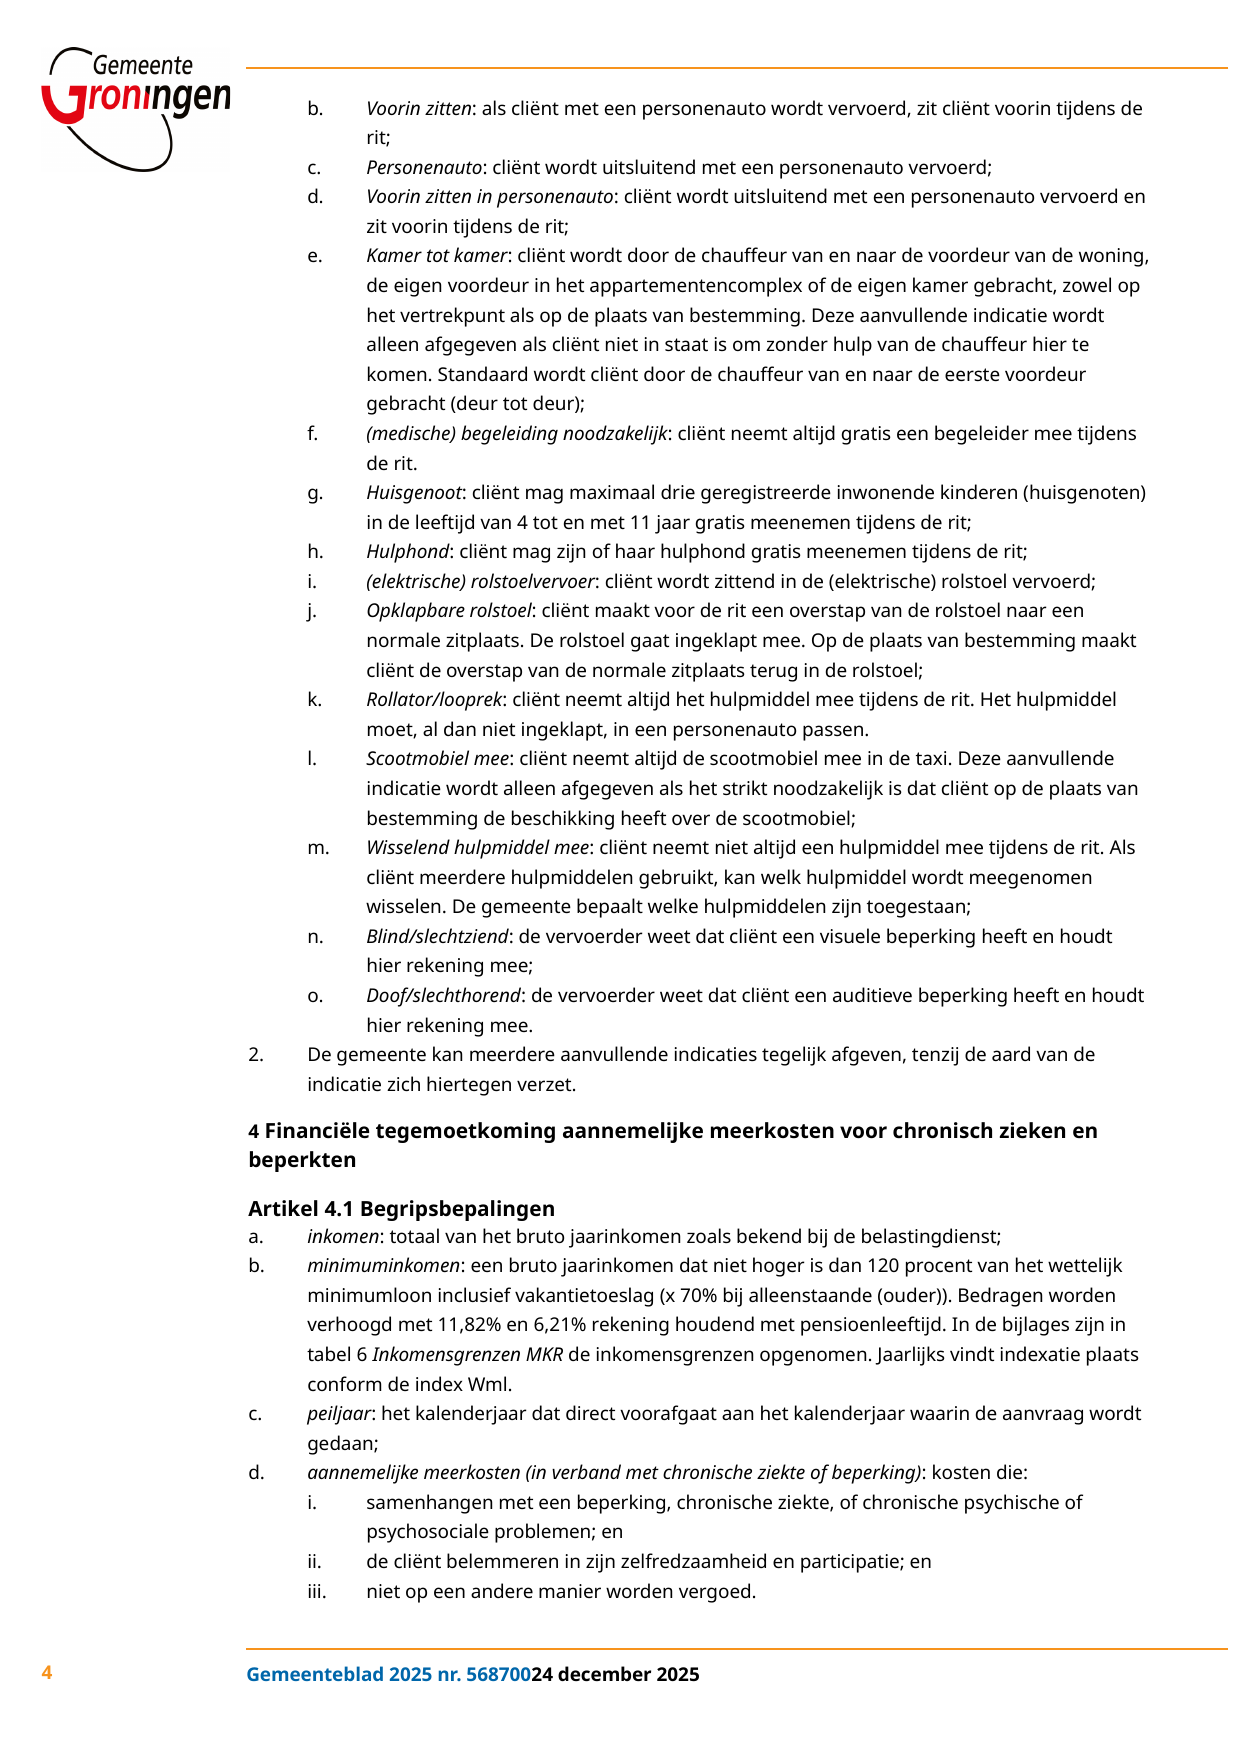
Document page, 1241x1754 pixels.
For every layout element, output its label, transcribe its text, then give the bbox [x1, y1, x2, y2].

list Doof/slechthorend: de vervoerder weet dat cliënt een auditieve beperking heeft en houdt hier rekening mee. [307, 982, 1152, 1038]
list (medische) begeleiding noodzakelijk: cliënt neemt altijd gratis een begeleider mee tijdens de rit. [307, 420, 1152, 476]
list Kamer tot kamer: cliënt wordt door de chauffeur van en naar de voordeur van de woning, de eigen voordeur in het appartementencomplex of de eigen kamer gebracht, zowel op het vertrekpunt als op de plaats van bestemming. Deze aanvullende indicatie wordt alleen afgegeven als cliënt niet in staat is om zonder hulp van de chauffeur hier te komen. Standaard wordt cliënt door de chauffeur van en naar de eerste voordeur gebracht (deur tot deur); [307, 243, 1152, 416]
list Personenauto: cliënt wordt uitsluitend met een personenauto vervoerd; [307, 154, 1152, 180]
list Scootmobiel mee: cliënt neemt altijd de scootmobiel mee in de taxi. Deze aanvullende indicatie wordt alleen afgegeven als het strikt noodzakelijk is dat cliënt op de plaats van bestemming de beschikking heeft over de scootmobiel; [307, 746, 1152, 831]
list Huisgenoot: cliënt mag maximaal drie geregistreerde inwonende kinderen (huisgenoten) in de leeftijd van 4 tot en met 11 jaar gratis meenemen tijdens de rit; [307, 479, 1152, 535]
list Opklapbare rolstoel: cliënt maakt voor de rit een overstap van de rolstoel naar een normale zitplaats. De rolstoel gaat ingeklapt mee. Op de plaats van bestemming maakt cliënt de overstap van de normale zitplaats terug in de rolstoel; [307, 598, 1152, 683]
list Hulphond: cliënt mag zijn of haar hulphond gratis meenemen tijdens de rit; [307, 538, 1152, 564]
list inkomen: totaal van het bruto jaarinkomen zoals bekend bij de belastingdienst; [248, 1223, 1152, 1248]
list de cliënt belemmeren in zijn zelfredzaamheid en participatie; en [307, 1548, 1152, 1574]
list niet op een andere manier worden vergoed. [307, 1578, 1152, 1603]
list Blind/slechtziend: de vervoerder weet dat cliënt een visuele beperking heeft en houdt hier rekening mee; [307, 923, 1152, 978]
list Voorin zitten in personenauto: cliënt wordt uitsluitend met een personenauto vervoerd en zit voorin tijdens de rit; [307, 183, 1152, 239]
list Wisselend hulpmiddel mee: cliënt neemt niet altijd een hulpmiddel mee tijdens de rit. Als cliënt meerdere hulpmiddelen gebruikt, kan welk hulpmiddel wordt meegenomen wisselen. De gemeente bepaalt welke hulpmiddelen zijn toegestaan; [307, 834, 1152, 919]
text 4 Financiële tegemoetkoming aannemelijke meerkosten voor chronisch zieken en beperkten [248, 1117, 1152, 1173]
list samenhangen met een beperking, chronische ziekte, of chronische psychische of psychosociale problemen; en [307, 1489, 1152, 1544]
list minimuminkomen: een bruto jaarinkomen dat niet hoger is dan 120 procent van het wettelijk minimumloon inclusief vakantietoeslag (x 70% bij alleenstaande (ouder)). Bedragen worden verhoogd met 11,82% en 6,21% rekening houdend met pensioenleeftijd. In de bijlages zijn in tabel 6 Inkomensgrenzen MKR de inkomensgrenzen opgenomen. Jaarlijks vindt indexatie plaats conform de index Wml. [248, 1252, 1152, 1396]
text Artikel 4.1 Begripsbepalingen [248, 1194, 1152, 1223]
list Voorin zitten: als cliënt met een personenauto wordt vervoerd, zit cliënt voorin tijdens de rit; [307, 95, 1152, 150]
picture [41, 47, 231, 172]
list De gemeente kan meerdere aanvullende indicaties tegelijk afgeven, tenzij de aard van de indicatie zich hiertegen verzet. [248, 1041, 1152, 1097]
list Rollator/looprek: cliënt neemt altijd het hulpmiddel mee tijdens de rit. Het hulpmiddel moet, al dan niet ingeklapt, in een personenauto passen. [307, 686, 1152, 742]
list (elektrische) rolstoelvervoer: cliënt wordt zittend in de (elektrische) rolstoel vervoerd; [307, 568, 1152, 594]
list peiljaar: het kalenderjaar dat direct voorafgaat aan het kalenderjaar waarin de aanvraag wordt gedaan; [248, 1400, 1152, 1456]
list aannemelijke meerkosten (in verband met chronische ziekte of beperking): kosten die: [248, 1459, 1152, 1485]
